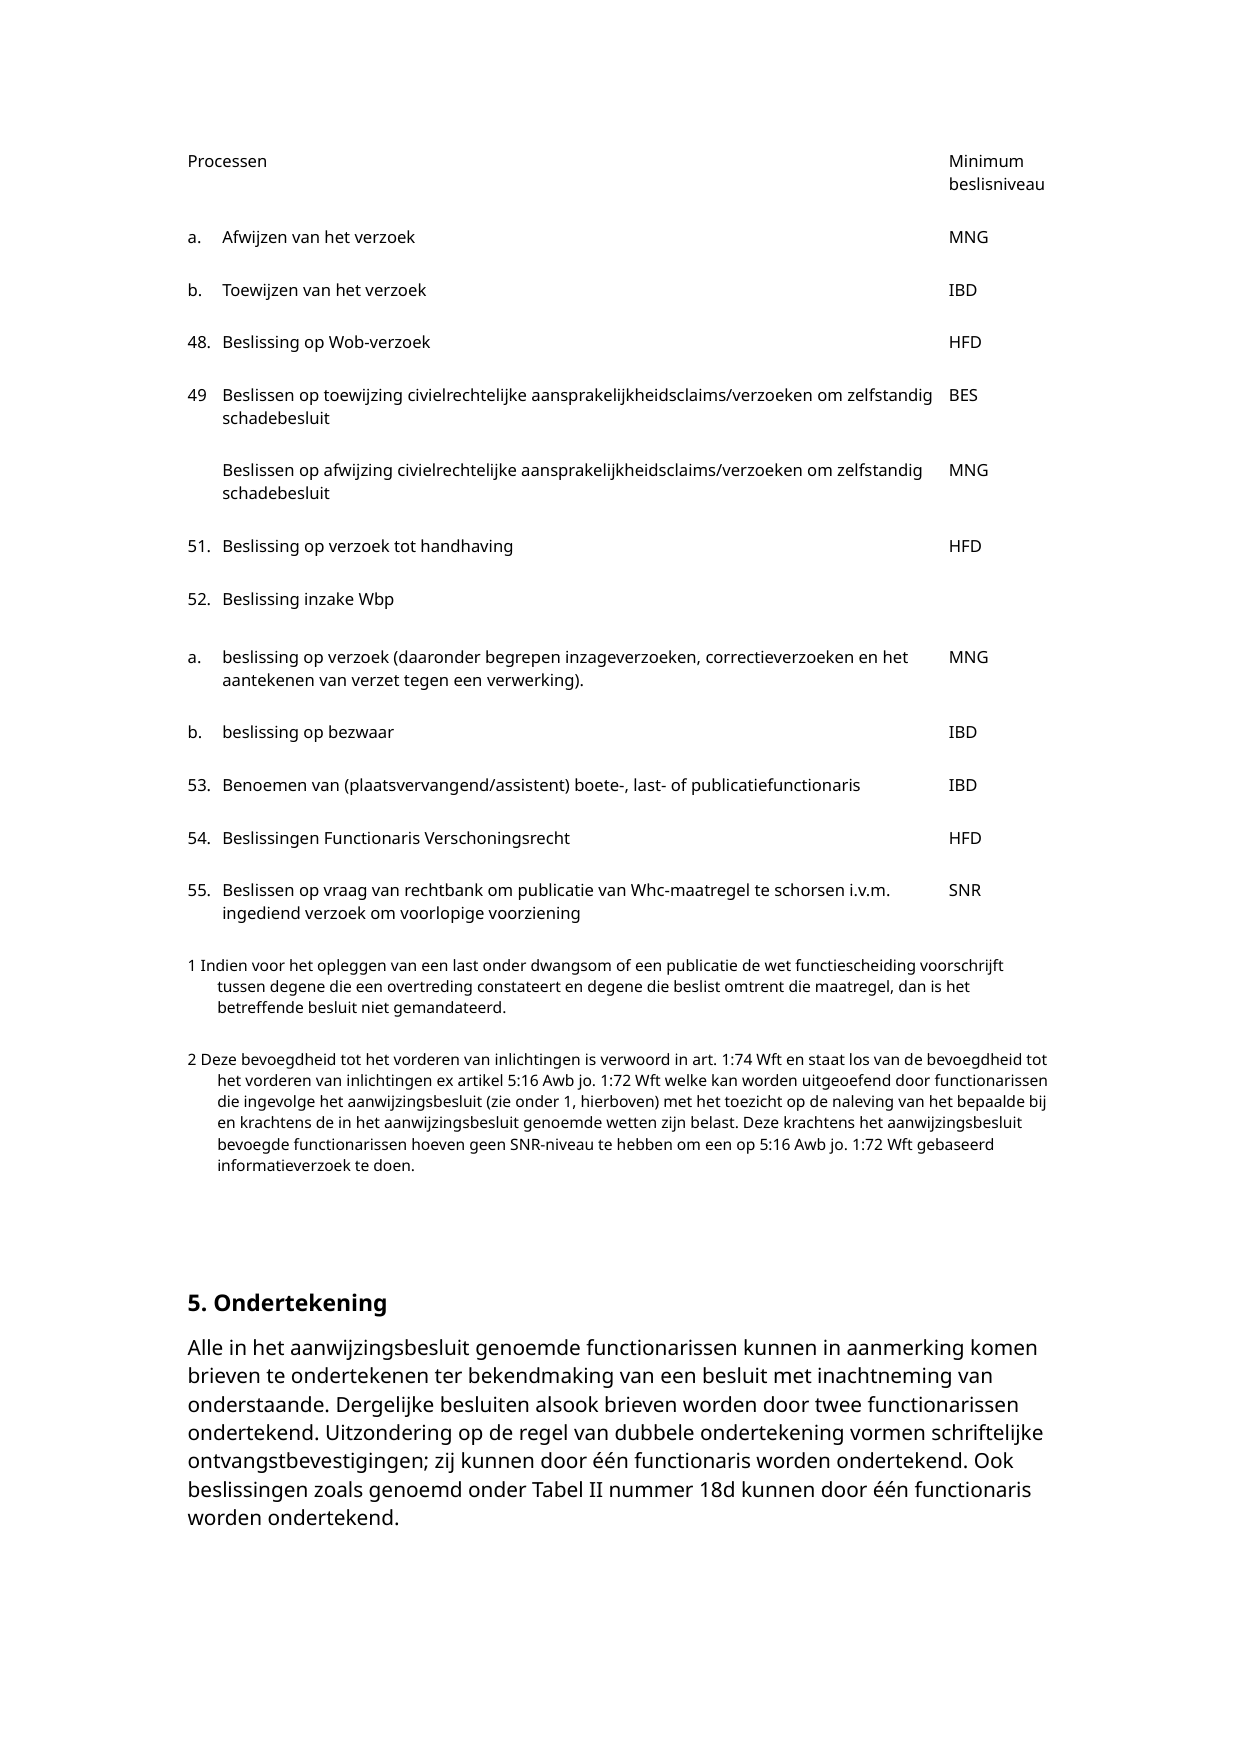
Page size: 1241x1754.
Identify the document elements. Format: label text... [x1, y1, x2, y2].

table_cell IBD [949, 721, 1053, 774]
table_cell Afwijzen van het verzoek [222, 225, 949, 278]
table_cell MNG [949, 646, 1053, 721]
table_cell 49 [188, 384, 222, 459]
table_header Processen [188, 150, 949, 225]
table_cell beslissing op verzoek (daaronder begrepen inzageverzoeken, correctieverzoeken en het aantekenen van verzet tegen een verwerking). [222, 646, 949, 721]
table_cell SNR [949, 879, 1053, 954]
table_cell 1 Indien voor het opleggen van een last onder dwangsom of een publicatie de wet functiescheiding voorschrijft tussen degene die een overtreding constateert en degene die beslist omtrent die maatregel, dan is het betreffende besluit niet gemandateerd. 2 Deze bevoegdheid tot het vorderen van inlichtingen is verwoord in art. 1:74 Wft en staat los van de bevoegdheid tot het vorderen van inlichtingen ex artikel 5:16 Awb jo. 1:72 Wft welke kan worden uitgeoefend door functionarissen die ingevolge het aanwijzingsbesluit (zie onder 1, hierboven) met het toezicht op de naleving van het bepaalde bij en krachtens de in het aanwijzingsbesluit genoemde wetten zijn belast. Deze krachtens het aanwijzingsbesluit bevoegde functionarissen hoeven geen SNR-niveau te hebben om een op 5:16 Awb jo. 1:72 Wft gebaseerd informatieverzoek te doen. [188, 955, 1053, 1206]
table_cell [188, 459, 222, 534]
table_cell BES [949, 384, 1053, 459]
table_cell Beslissing op verzoek tot handhaving [222, 534, 949, 587]
table_cell 53. [188, 774, 222, 826]
table_header Minimum beslisniveau [949, 150, 1053, 225]
subtitle 5. Ondertekening [187, 1287, 1053, 1318]
table_cell Beslissen op toewijzing civielrechtelijke aansprakelijkheidsclaims/verzoeken om zelfstandig schadebesluit [222, 384, 949, 459]
table_cell 51. [188, 534, 222, 587]
table_cell a. [188, 646, 222, 721]
table_cell IBD [949, 774, 1053, 826]
table_cell HFD [949, 331, 1053, 383]
table_cell Beslissing op Wob-verzoek [222, 331, 949, 383]
table_cell 54. [188, 826, 222, 879]
table_cell MNG [949, 225, 1053, 278]
table_cell HFD [949, 534, 1053, 587]
table_cell HFD [949, 826, 1053, 879]
table_cell 48. [188, 331, 222, 383]
table_cell Beslissingen Functionaris Verschoningsrecht [222, 826, 949, 879]
table_cell Beslissen op afwijzing civielrechtelijke aansprakelijkheidsclaims/verzoeken om zelfstandig schadebesluit [222, 459, 949, 534]
table_cell b. [188, 278, 222, 331]
table_cell MNG [949, 459, 1053, 534]
table_cell beslissing op bezwaar [222, 721, 949, 774]
table_cell 52. [188, 587, 222, 646]
table_cell [949, 587, 1053, 646]
table_cell Toewijzen van het verzoek [222, 278, 949, 331]
table_cell a. [188, 225, 222, 278]
text Alle in het aanwijzingsbesluit genoemde functionarissen kunnen in aanmerking komen brieven te ondertekenen ter bekendmaking van een besluit met inachtneming van onderstaande. Dergelijke besluiten alsook brieven worden door twee functionarissen ondertekend. Uitzondering op de regel van dubbele ondertekening vormen schriftelijke ontvangstbevestigingen; zij kunnen door één functionaris worden ondertekend. Ook beslissingen zoals genoemd onder Tabel II nummer 18d kunnen door één functionaris worden ondertekend. [187, 1333, 1053, 1532]
table_cell Beslissen op vraag van rechtbank om publicatie van Whc-maatregel te schorsen i.v.m. ingediend verzoek om voorlopige voorziening [222, 879, 949, 954]
table_cell IBD [949, 278, 1053, 331]
table_cell b. [188, 721, 222, 774]
table_cell Beslissing inzake Wbp [222, 587, 949, 646]
table_cell 55. [188, 879, 222, 954]
table_cell Benoemen van (plaatsvervangend/assistent) boete-, last- of publicatiefunctionaris [222, 774, 949, 826]
